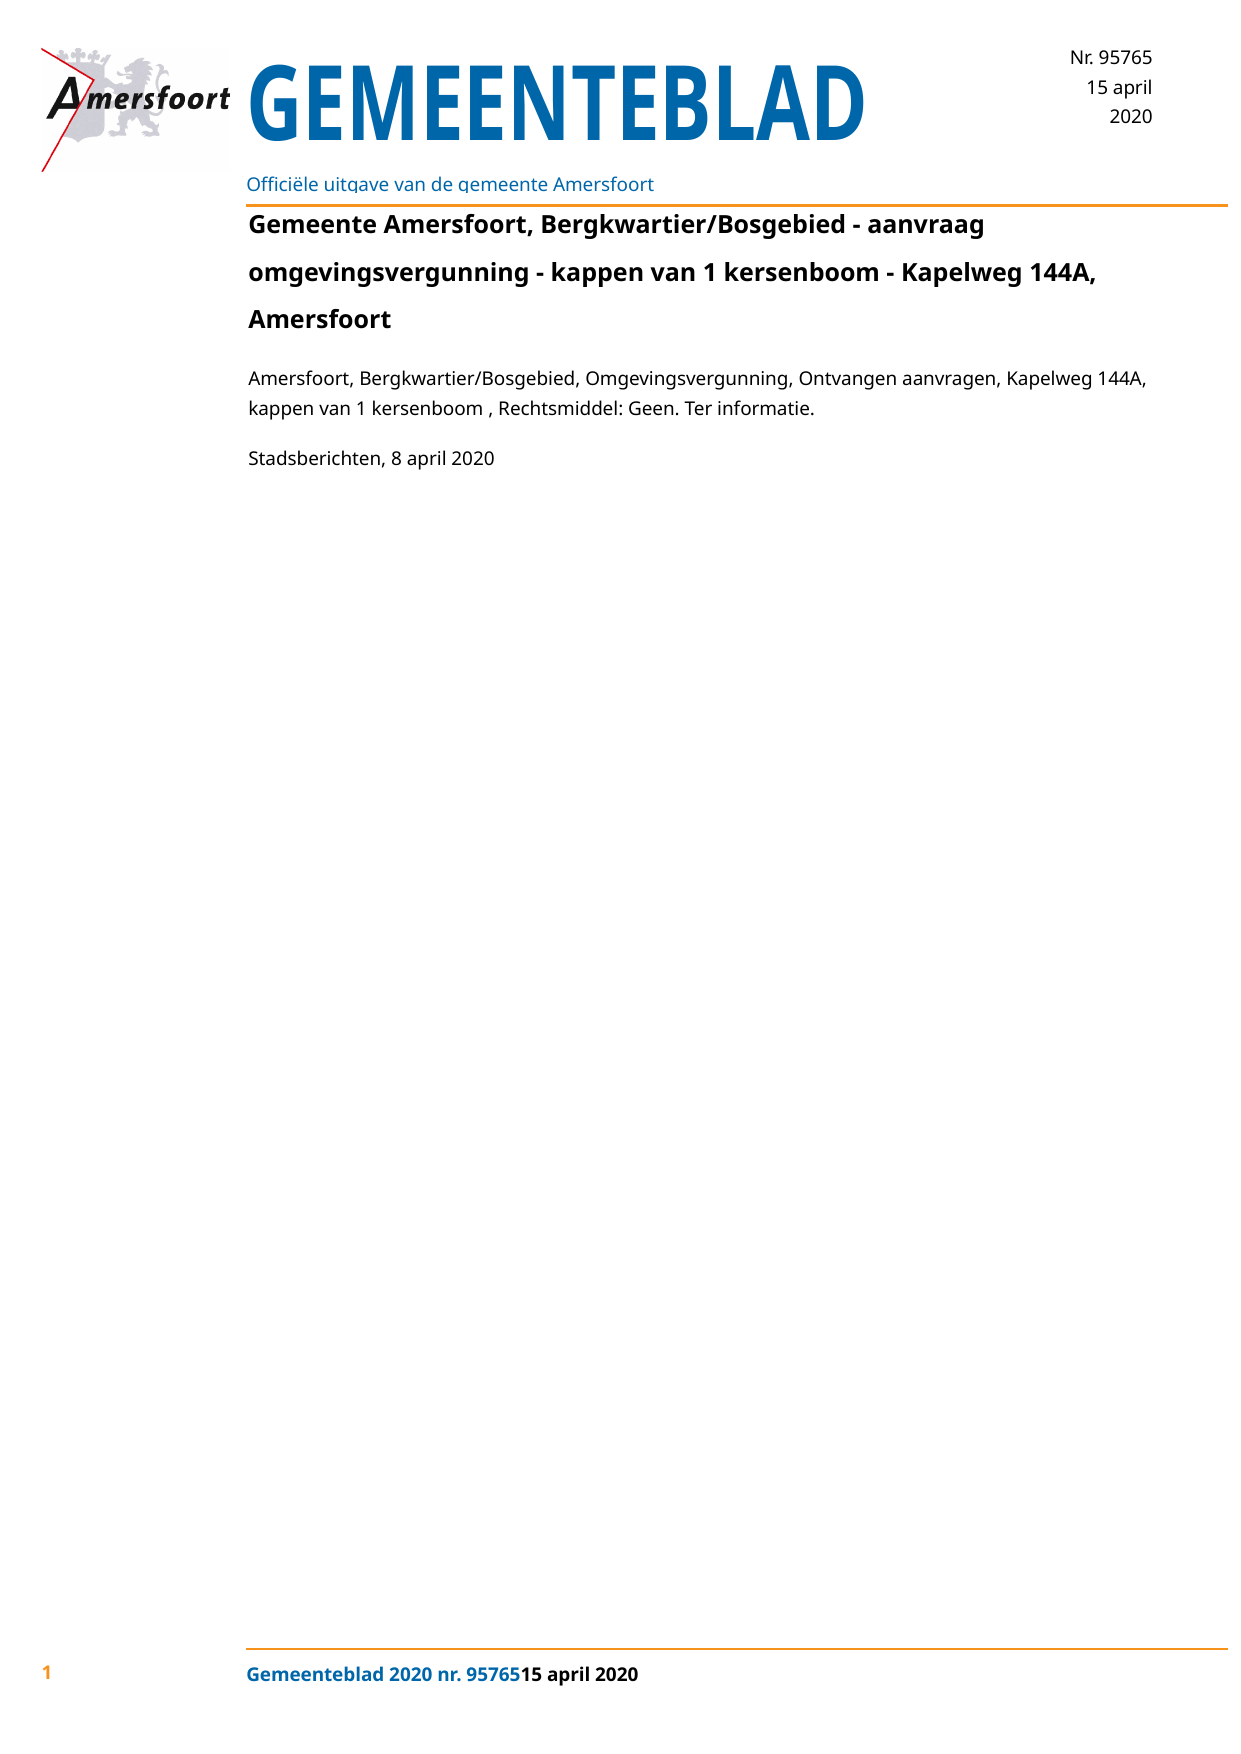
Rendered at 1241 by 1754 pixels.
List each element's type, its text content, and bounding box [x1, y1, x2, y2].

text Amersfoort, Bergkwartier/Bosgebied, Omgevingsvergunning, Ontvangen aanvragen, Kapelweg 144A, kappen van 1 kersenboom , Rechtsmiddel: Geen. Ter informatie. [248, 366, 1152, 421]
text Stadsberichten, 8 april 2020 [248, 446, 1152, 471]
picture [41, 47, 231, 172]
text Gemeente Amersfoort, Bergkwartier/Bosgebied - aanvraag omgevingsvergunning - kappen van 1 kersenboom - Kapelweg 144A, Amersfoort [248, 207, 1152, 336]
